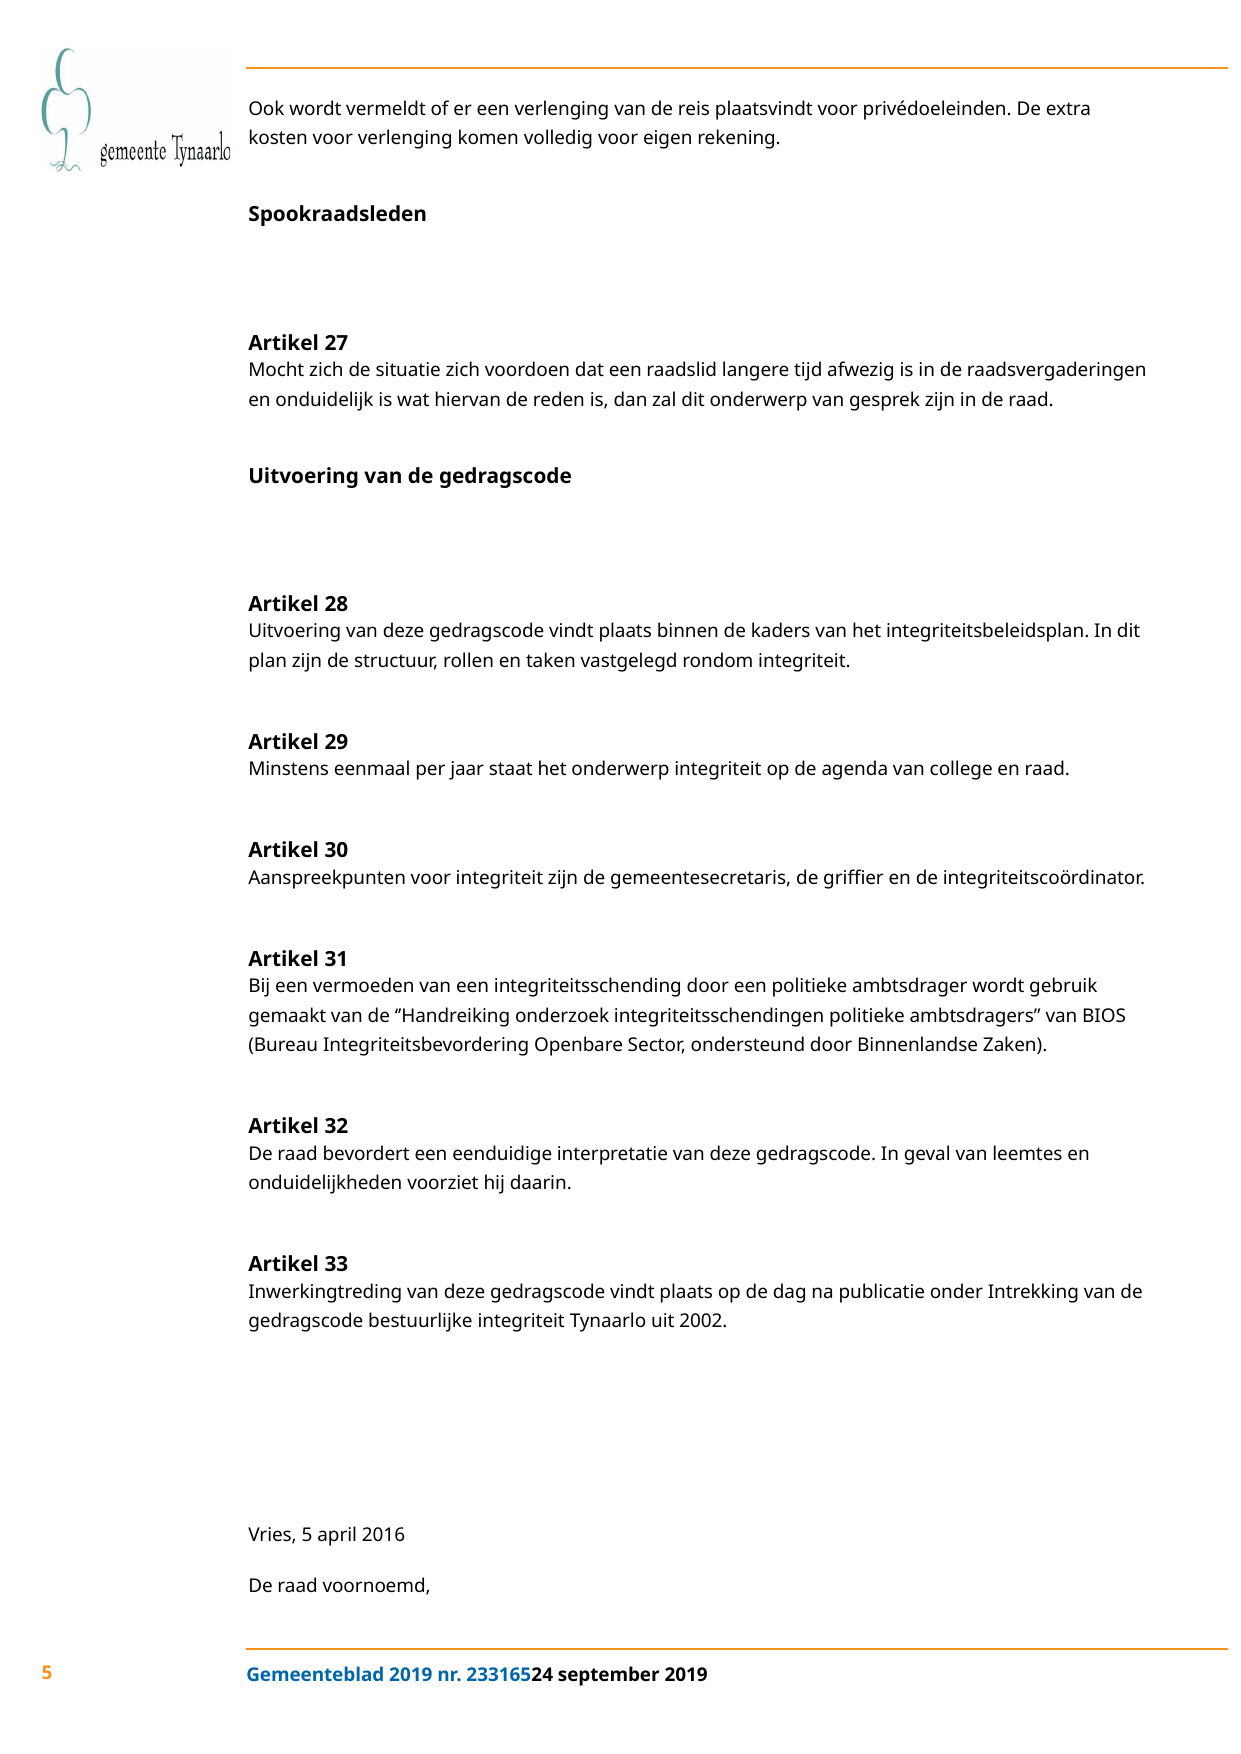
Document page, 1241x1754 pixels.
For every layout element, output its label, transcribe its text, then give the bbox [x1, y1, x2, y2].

picture [41, 47, 231, 172]
text Uitvoering van deze gedragscode vindt plaats binnen de kaders van het integriteitsbeleidsplan. In dit plan zijn de structuur, rollen en taken vastgelegd rondom integriteit. [248, 617, 1152, 673]
text Aanspreekpunten voor integriteit zijn de gemeentesecretaris, de griffier en de integriteitscoördinator. [248, 864, 1152, 890]
text Uitvoering van de gedragscode [248, 461, 1152, 489]
text Artikel 29 [248, 727, 1152, 756]
text Mocht zich de situatie zich voordoen dat een raadslid langere tijd afwezig is in de raadsvergaderingen en onduidelijk is wat hiervan de reden is, dan zal dit onderwerp van gesprek zijn in de raad. [248, 356, 1152, 411]
text Artikel 32 [248, 1112, 1152, 1140]
text Bij een vermoeden van een integriteitsschending door een politieke ambtsdrager wordt gebruik gemaakt van de ‘’Handreiking onderzoek integriteitsschendingen politieke ambtsdragers” van BIOS (Bureau Integriteitsbevordering Openbare Sector, ondersteund door Binnenlandse Zaken). [248, 972, 1152, 1057]
text Minstens eenmaal per jaar staat het onderwerp integriteit op de agenda van college en raad. [248, 756, 1152, 781]
text Artikel 31 [248, 944, 1152, 972]
text Spookraadsleden [248, 199, 1152, 228]
text Inwerkingtreding van deze gedragscode vindt plaats op de dag na publicatie onder Intrekking van de gedragscode bestuurlijke integriteit Tynaarlo uit 2002. [248, 1278, 1152, 1333]
text De raad bevordert een eenduidige interpretatie van deze gedragscode. In geval van leemtes en onduidelijkheden voorziet hij daarin. [248, 1140, 1152, 1195]
text De raad voornoemd, [248, 1572, 1152, 1598]
text Ook wordt vermeldt of er een verlenging van de reis plaatsvindt voor privédoeleinden. De extra kosten voor verlenging komen volledig voor eigen rekening. [248, 95, 1152, 150]
text Artikel 27 [248, 328, 1152, 356]
text Artikel 30 [248, 836, 1152, 864]
text Artikel 28 [248, 589, 1152, 617]
text Vries, 5 april 2016 [248, 1521, 1152, 1547]
text Artikel 33 [248, 1249, 1152, 1278]
